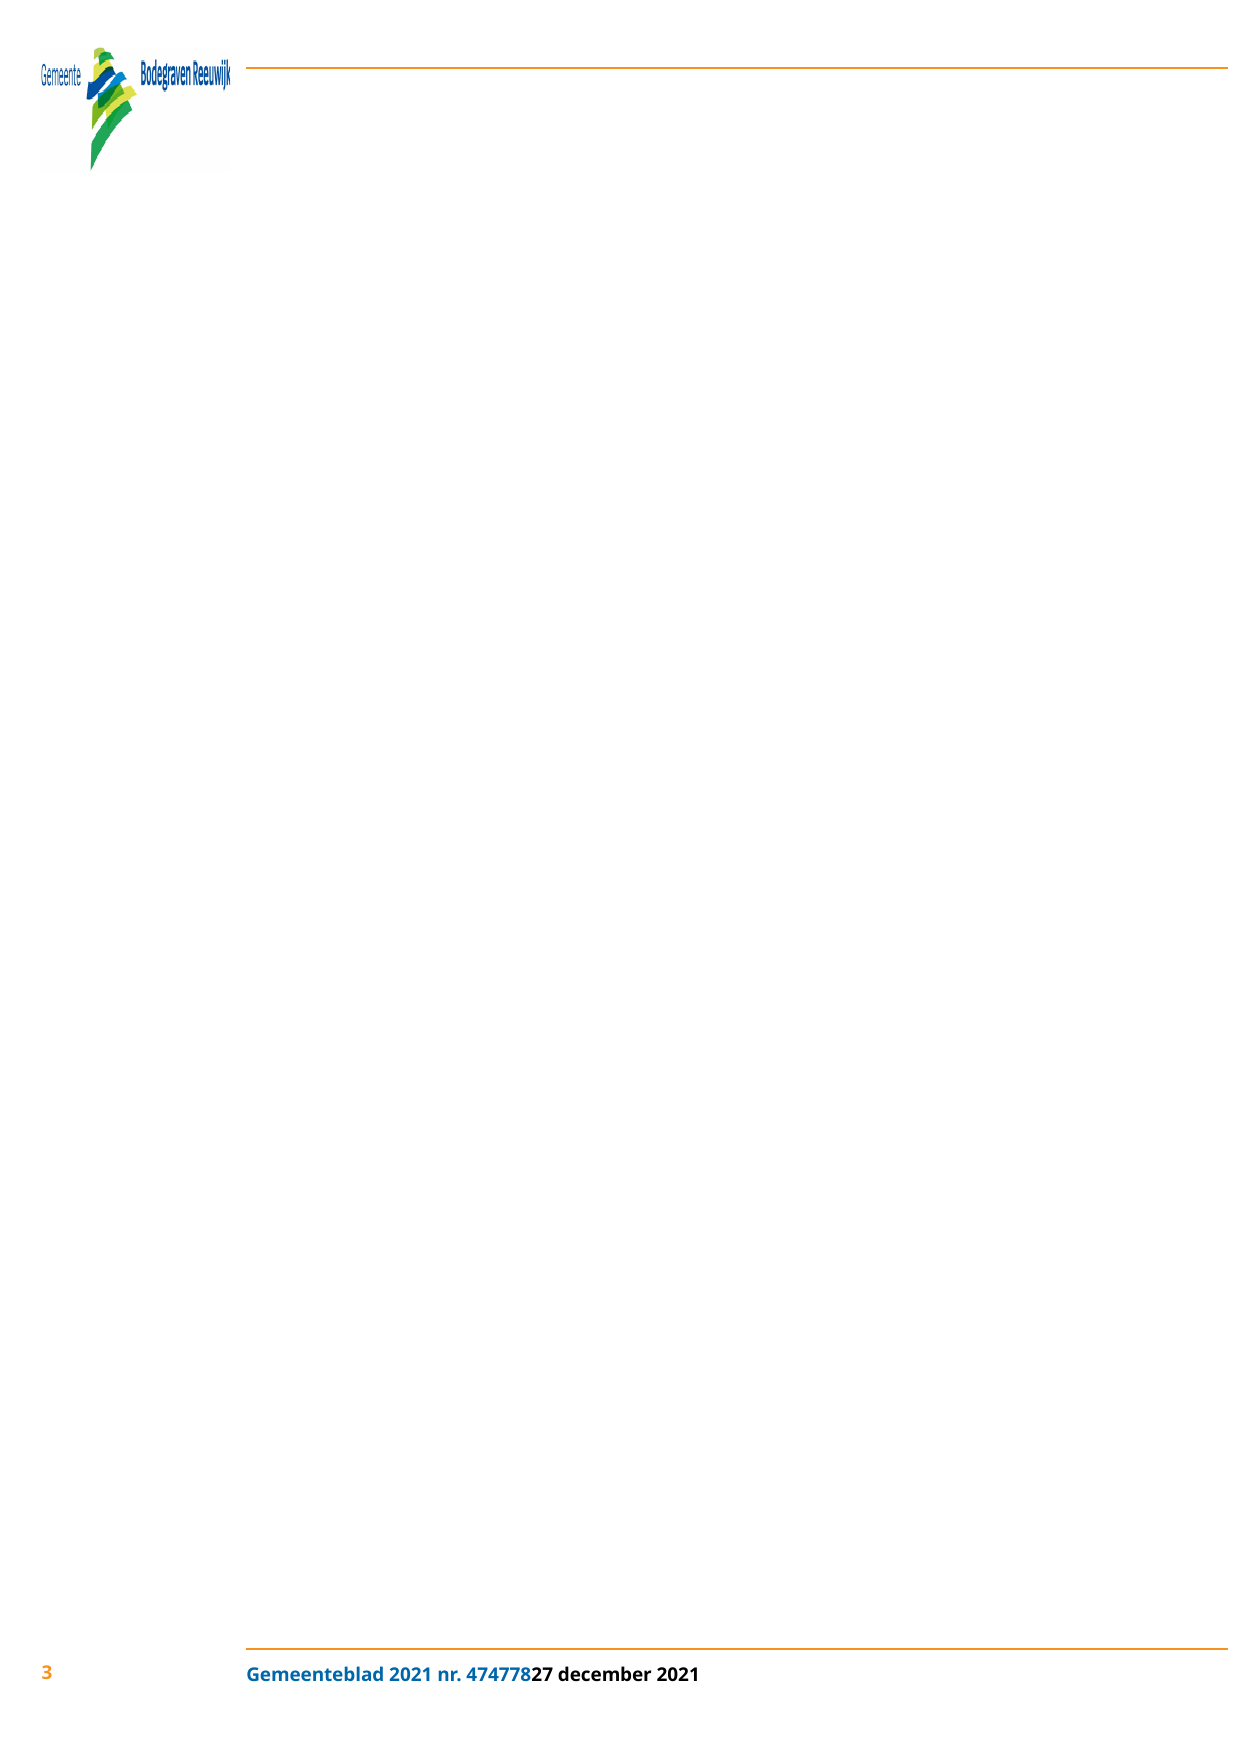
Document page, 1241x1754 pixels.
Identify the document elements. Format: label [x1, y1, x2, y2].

picture [41, 47, 231, 172]
